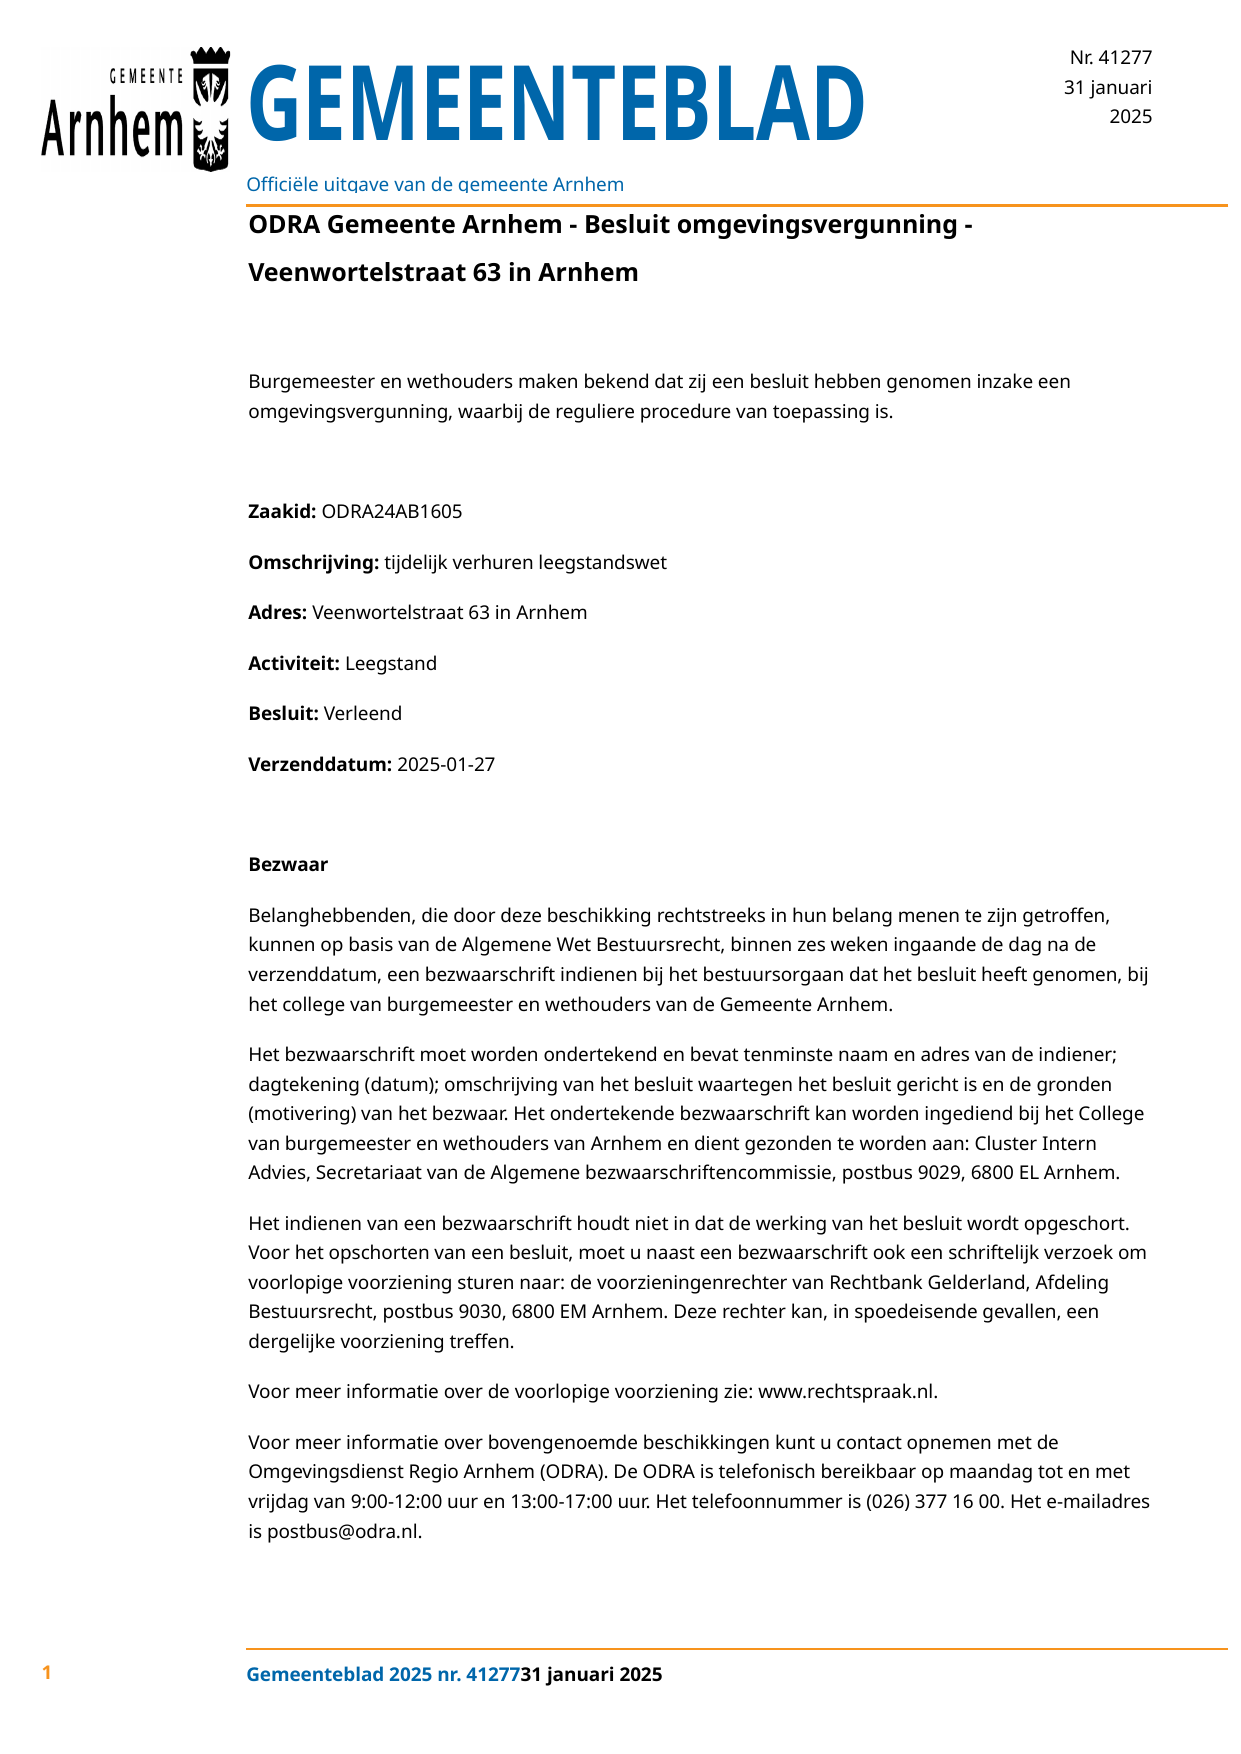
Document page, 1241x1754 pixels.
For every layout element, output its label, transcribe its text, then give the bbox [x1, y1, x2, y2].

text Belanghebbenden, die door deze beschikking rechtstreeks in hun belang menen te zijn getroffen, kunnen op basis van de Algemene Wet Bestuursrecht, binnen zes weken ingaande de dag na de verzenddatum, een bezwaarschrift indienen bij het bestuursorgaan dat het besluit heeft genomen, bij het college van burgemeester en wethouders van de Gemeente Arnhem. [248, 902, 1152, 1017]
text Omschrijving: tijdelijk verhuren leegstandswet [248, 549, 1152, 575]
text Besluit: Verleend [248, 700, 1152, 726]
text Voor meer informatie over de voorlopige voorziening zie: www.rechtspraak.nl. [248, 1379, 1152, 1404]
text Voor meer informatie over bovengenoemde beschikkingen kunt u contact opnemen met de Omgevingsdienst Regio Arnhem (ODRA). De ODRA is telefonisch bereikbaar op maandag tot en met vrijdag van 9:00-12:00 uur en 13:00-17:00 uur. Het telefoonnummer is (026) 377 16 00. Het e-mailadres is postbus@odra.nl. [248, 1429, 1152, 1544]
text Adres: Veenwortelstraat 63 in Arnhem [248, 599, 1152, 625]
text Bezwaar [248, 852, 1152, 877]
text Burgemeester en wethouders maken bekend dat zij een besluit hebben genomen inzake een omgevingsvergunning, waarbij de reguliere procedure van toepassing is. [248, 368, 1152, 424]
picture [41, 47, 231, 172]
text Het bezwaarschrift moet worden ondertekend en bevat tenminste naam en adres van de indiener; dagtekening (datum); omschrijving van het besluit waartegen het besluit gericht is en de gronden (motivering) van het bezwaar. Het ondertekende bezwaarschrift kan worden ingediend bij het College van burgemeester en wethouders van Arnhem en dient gezonden te worden aan: Cluster Intern Advies, Secretariaat van de Algemene bezwaarschriftencommissie, postbus 9029, 6800 EL Arnhem. [248, 1041, 1152, 1185]
text ODRA Gemeente Arnhem - Besluit omgevingsvergunning - Veenwortelstraat 63 in Arnhem [248, 207, 1152, 288]
text Verzenddatum: 2025-01-27 [248, 751, 1152, 777]
text Zaakid: ODRA24AB1605 [248, 499, 1152, 524]
text Activiteit: Leegstand [248, 650, 1152, 676]
text Het indienen van een bezwaarschrift houdt niet in dat de werking van het besluit wordt opgeschort. Voor het opschorten van een besluit, moet u naast een bezwaarschrift ook een schriftelijk verzoek om voorlopige voorziening sturen naar: de voorzieningenrechter van Rechtbank Gelderland, Afdeling Bestuursrecht, postbus 9030, 6800 EM Arnhem. Deze rechter kan, in spoedeisende gevallen, een dergelijke voorziening treffen. [248, 1210, 1152, 1354]
